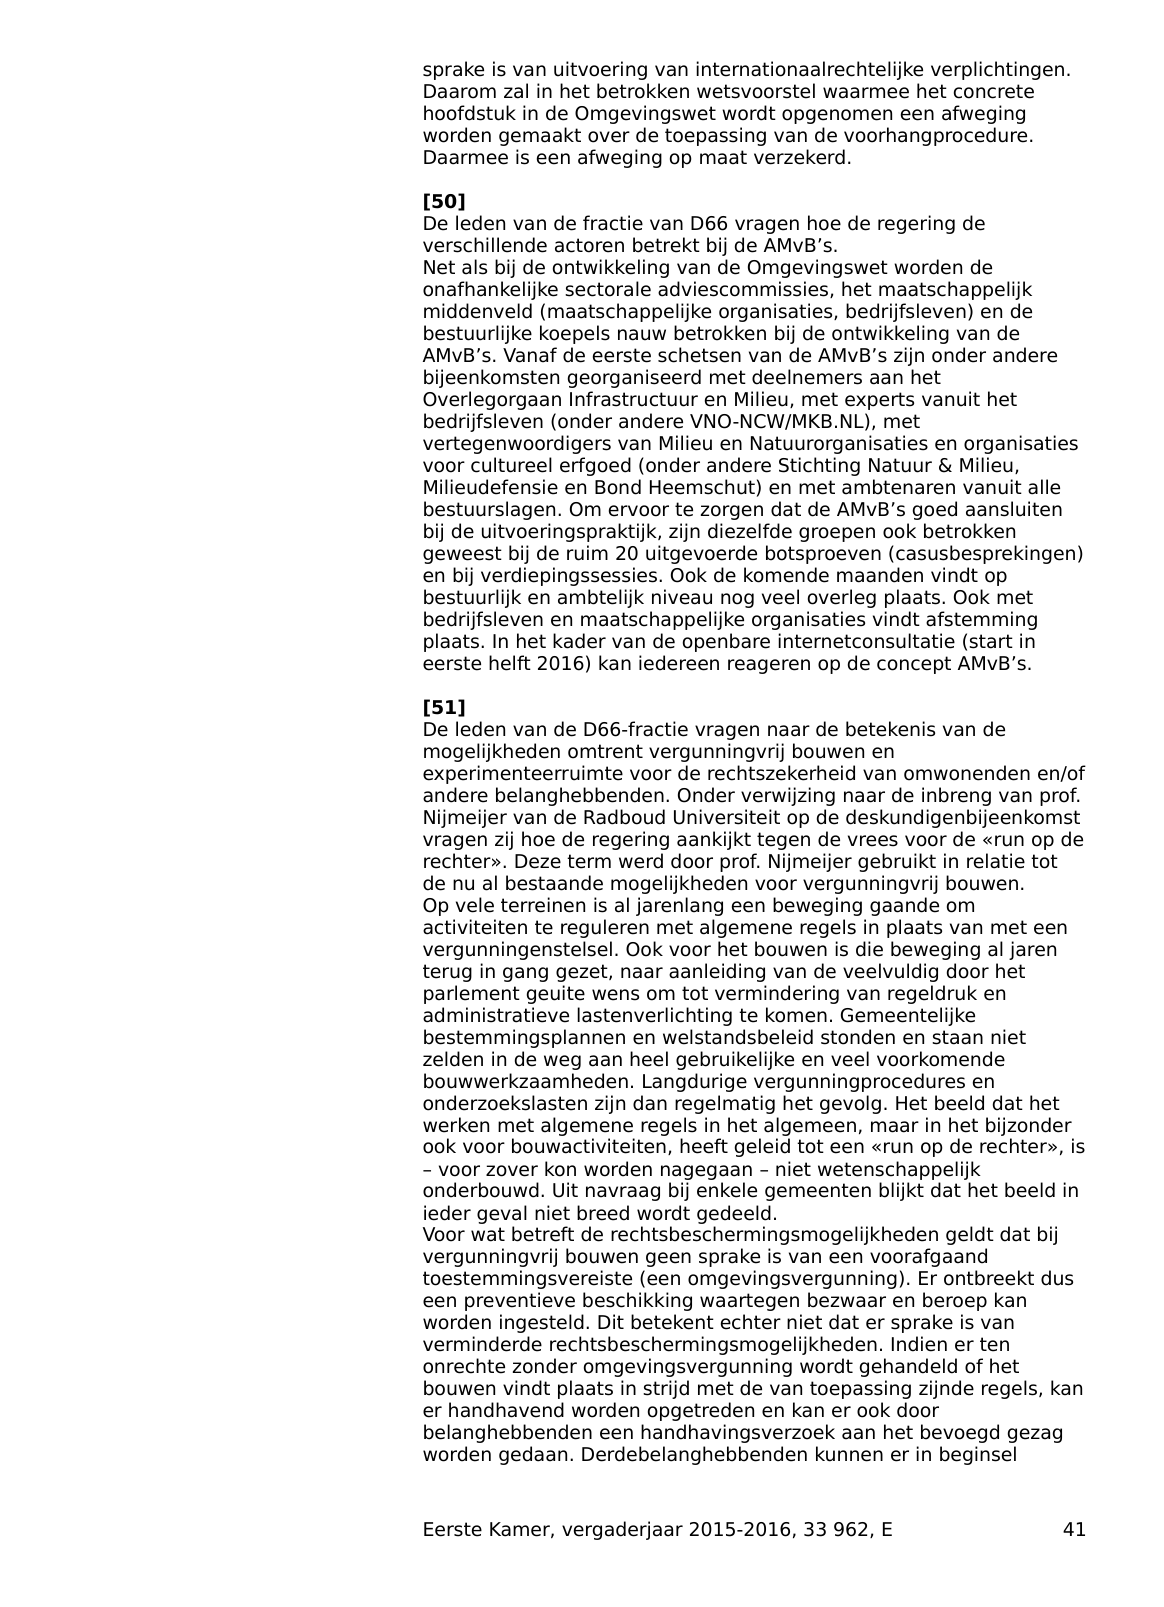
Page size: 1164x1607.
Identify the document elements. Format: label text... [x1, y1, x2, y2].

text De leden van de D66-fractie vragen naar de betekenis van de mogelijkheden omtrent vergunningvrij bouwen en experimenteerruimte voor de rechtszekerheid van omwonenden en/of andere belanghebbenden. Onder verwijzing naar de inbreng van prof. Nijmeijer van de Radboud Universiteit op de deskundigenbijeenkomst vragen zij hoe de regering aankijkt tegen de vrees voor de «run op de rechter». Deze term werd door prof. Nijmeijer gebruikt in relatie tot de nu al bestaande mogelijkheden voor vergunningvrij bouwen. [422, 719, 1087, 895]
text Voor wat betreft de rechtsbeschermingsmogelijkheden geldt dat bij vergunningvrij bouwen geen sprake is van een voorafgaand toestemmingsvereiste (een omgevingsvergunning). Er ontbreekt dus een preventieve beschikking waartegen bezwaar en beroep kan worden ingesteld. Dit betekent echter niet dat er sprake is van verminderde rechtsbeschermingsmogelijkheden. Indien er ten onrechte zonder omgevingsvergunning wordt gehandeld of het bouwen vindt plaats in strijd met de van toepassing zijnde regels, kan er handhavend worden opgetreden en kan er ook door belanghebbenden een handhavingsverzoek aan het bevoegd gezag worden gedaan. Derdebelanghebbenden kunnen er in beginsel [422, 1224, 1087, 1466]
text Net als bij de ontwikkeling van de Omgevingswet worden de onafhankelijke sectorale adviescommissies, het maatschappelijk middenveld (maatschappelijke organisaties, bedrijfsleven) en de bestuurlijke koepels nauw betrokken bij de ontwikkeling van de AMvB’s. Vanaf de eerste schetsen van de AMvB’s zijn onder andere bijeenkomsten georganiseerd met deelnemers aan het Overlegorgaan Infrastructuur en Milieu, met experts vanuit het bedrijfsleven (onder andere VNO-NCW/MKB.NL), met vertegenwoordigers van Milieu en Natuurorganisaties en organisaties voor cultureel erfgoed (onder andere Stichting Natuur & Milieu, Milieudefensie en Bond Heemschut) en met ambtenaren vanuit alle bestuurslagen. Om ervoor te zorgen dat de AMvB’s goed aansluiten bij de uitvoeringspraktijk, zijn diezelfde groepen ook betrokken geweest bij de ruim 20 uitgevoerde botsproeven (casusbesprekingen) en bij verdiepingssessies. Ook de komende maanden vindt op bestuurlijk en ambtelijk niveau nog veel overleg plaats. Ook met bedrijfsleven en maatschappelijke organisaties vindt afstemming plaats. In het kader van de openbare internetconsultatie (start in eerste helft 2016) kan iedereen reageren op de concept AMvB’s. [422, 257, 1087, 675]
text Op vele terreinen is al jarenlang een beweging gaande om activiteiten te reguleren met algemene regels in plaats van met een vergunningenstelsel. Ook voor het bouwen is die beweging al jaren terug in gang gezet, naar aanleiding van de veelvuldig door het parlement geuite wens om tot vermindering van regeldruk en administratieve lastenverlichting te komen. Gemeentelijke bestemmingsplannen en welstandsbeleid stonden en staan niet zelden in de weg aan heel gebruikelijke en veel voorkomende bouwwerkzaamheden. Langdurige vergunningprocedures en onderzoekslasten zijn dan regelmatig het gevolg. Het beeld dat het werken met algemene regels in het algemeen, maar in het bijzonder ook voor bouwactiviteiten, heeft geleid tot een «run op de rechter», is – voor zover kon worden nagegaan – niet wetenschappelijk onderbouwd. Uit navraag bij enkele gemeenten blijkt dat het beeld in ieder geval niet breed wordt gedeeld. [422, 895, 1087, 1224]
text [50] [422, 191, 1087, 213]
text sprake is van uitvoering van internationaalrechtelijke verplichtingen. Daarom zal in het betrokken wetsvoorstel waarmee het concrete hoofdstuk in de Omgevingswet wordt opgenomen een afweging worden gemaakt over de toepassing van de voorhangprocedure. Daarmee is een afweging op maat verzekerd. [422, 59, 1087, 169]
text [51] [422, 697, 1087, 719]
text De leden van de fractie van D66 vragen hoe de regering de verschillende actoren betrekt bij de AMvB’s. [422, 213, 1087, 257]
